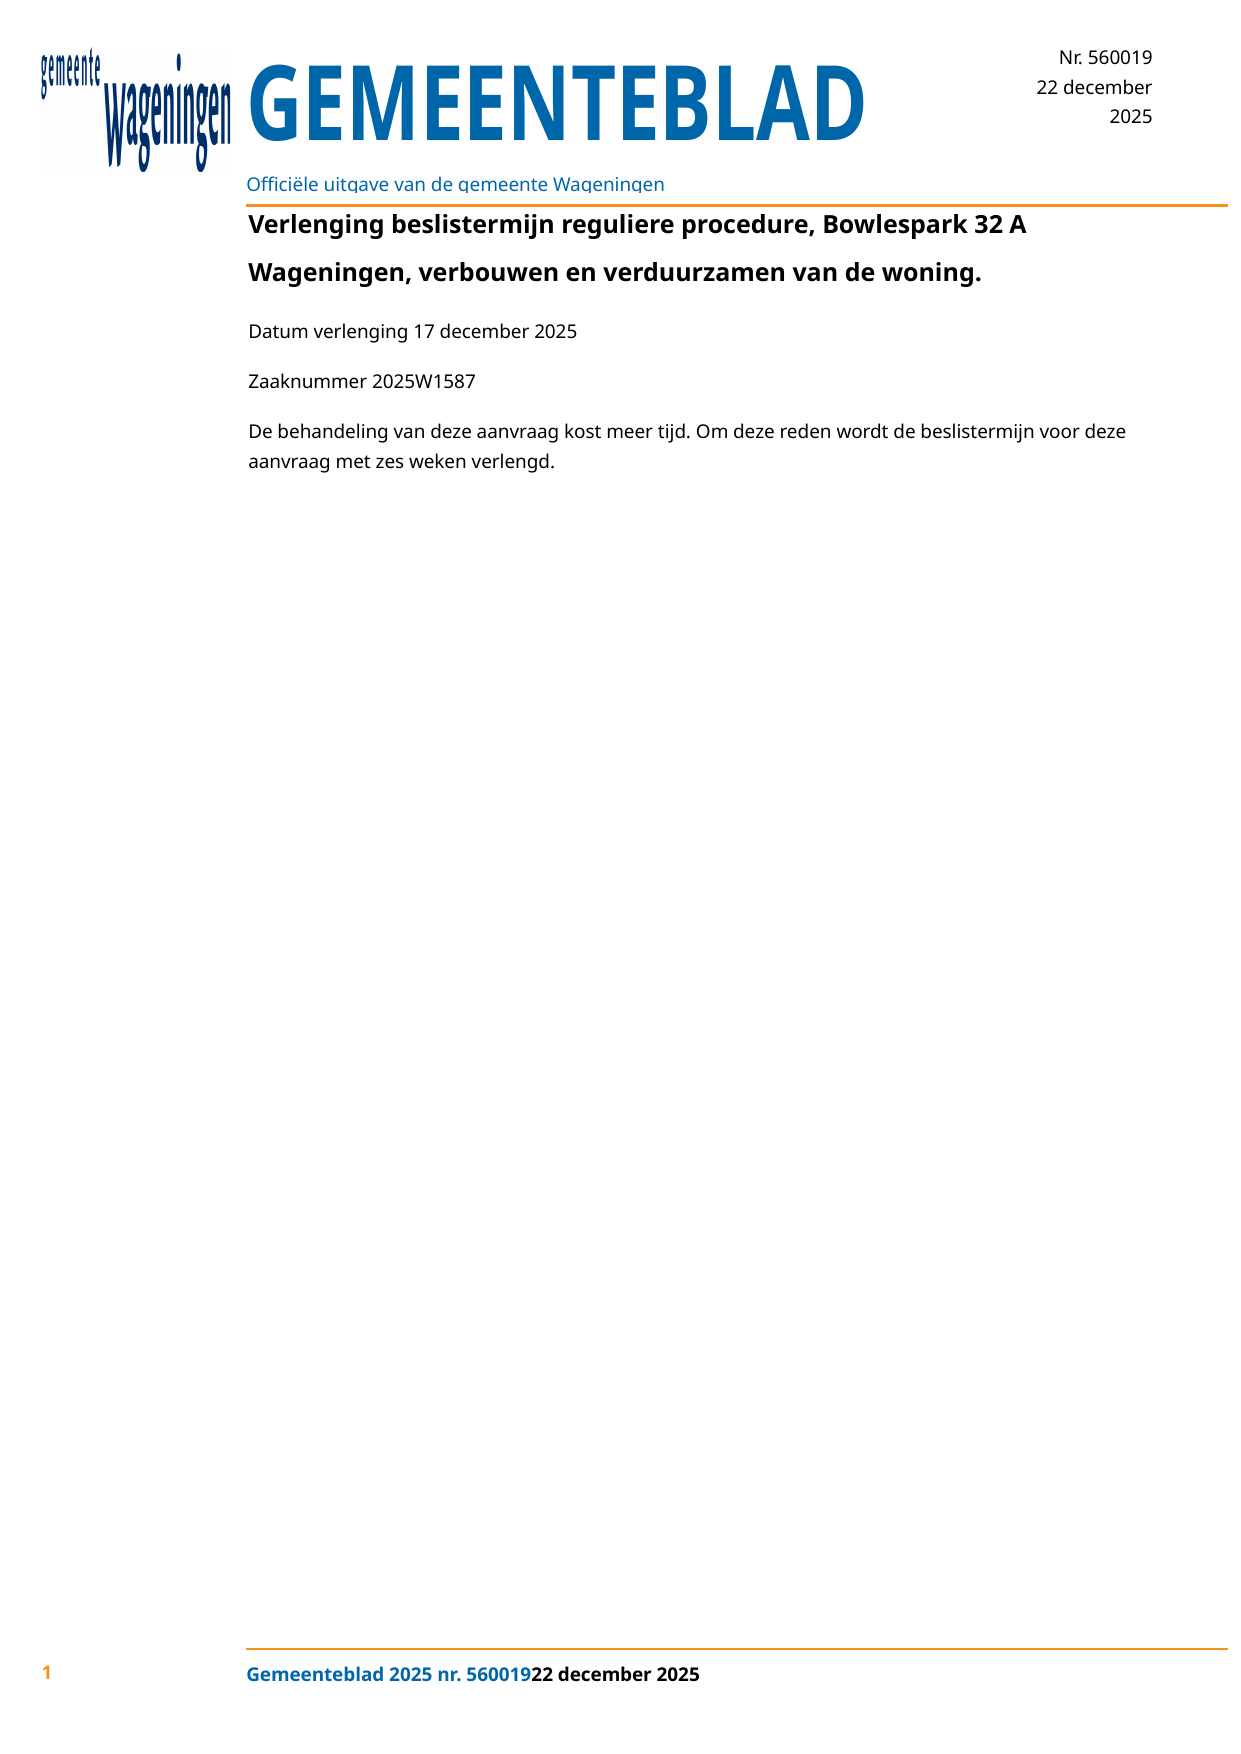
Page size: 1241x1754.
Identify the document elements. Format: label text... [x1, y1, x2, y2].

text De behandeling van deze aanvraag kost meer tijd. Om deze reden wordt de beslistermijn voor deze aanvraag met zes weken verlengd. [248, 419, 1152, 474]
text Zaaknummer 2025W1587 [248, 368, 1152, 394]
text Datum verlenging 17 december 2025 [248, 318, 1152, 344]
text Verlenging beslistermijn reguliere procedure, Bowlespark 32 A Wageningen, verbouwen en verduurzamen van de woning. [248, 207, 1152, 288]
picture [41, 47, 231, 172]
